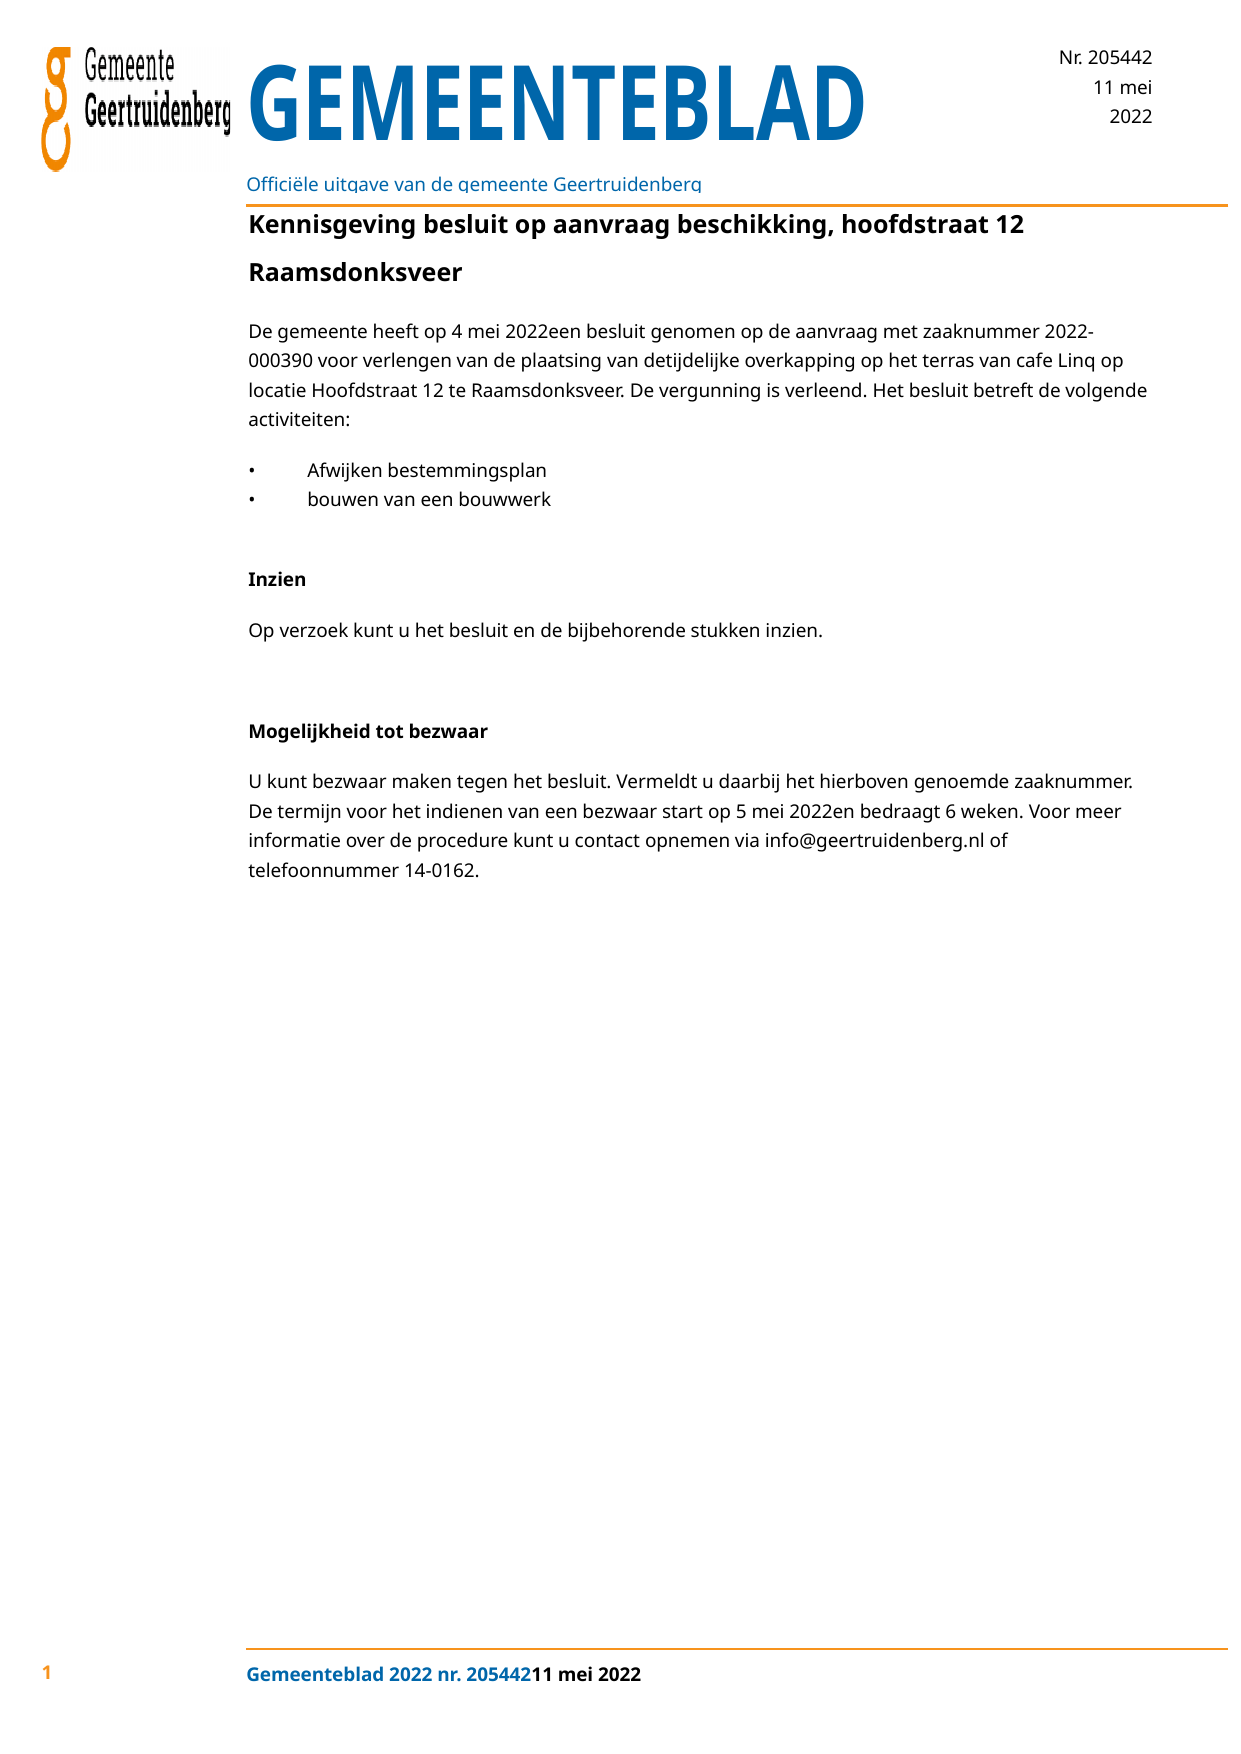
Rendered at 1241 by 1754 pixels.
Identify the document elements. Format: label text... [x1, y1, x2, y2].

text De gemeente heeft op 4 mei 2022een besluit genomen op de aanvraag met zaaknummer 2022-000390 voor verlengen van de plaatsing van detijdelijke overkapping op het terras van cafe Linq op locatie Hoofdstraat 12 te Raamsdonksveer. De vergunning is verleend. Het besluit betreft de volgende activiteiten: [248, 318, 1152, 432]
text Op verzoek kunt u het besluit en de bijbehorende stukken inzien. [248, 617, 1152, 643]
text Kennisgeving besluit op aanvraag beschikking, hoofdstraat 12 Raamsdonksveer [248, 207, 1152, 288]
text U kunt bezwaar maken tegen het besluit. Vermeldt u daarbij het hierboven genoemde zaaknummer. De termijn voor het indienen van een bezwaar start op 5 mei 2022en bedraagt 6 weken. Voor meer informatie over de procedure kunt u contact opnemen via info@geertruidenberg.nl of telefoonnummer 14-0162. [248, 768, 1152, 883]
picture [41, 47, 231, 172]
list Afwijken bestemmingsplan [248, 457, 1152, 483]
text Mogelijkheid tot bezwaar [248, 718, 1152, 744]
list bouwen van een bouwwerk [248, 487, 1152, 512]
text Inzien [248, 567, 1152, 592]
